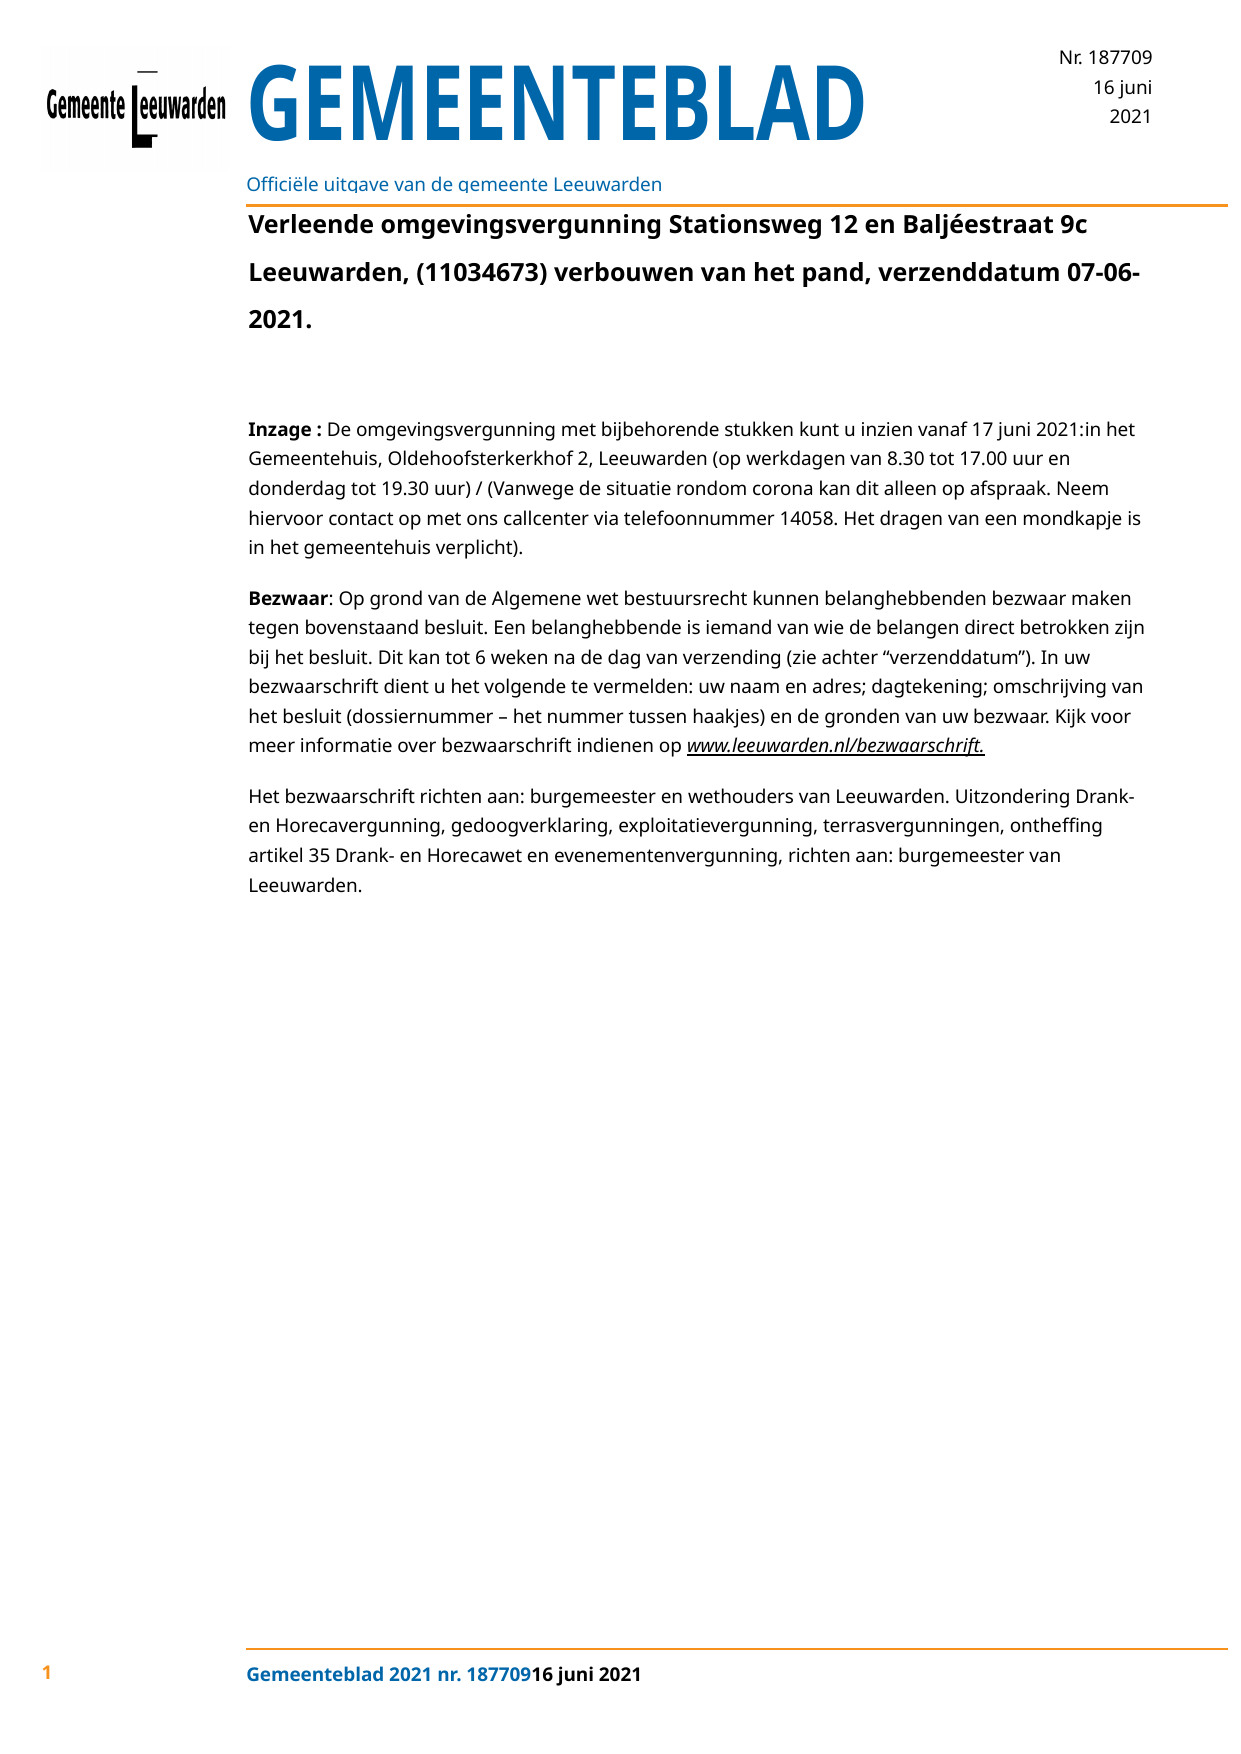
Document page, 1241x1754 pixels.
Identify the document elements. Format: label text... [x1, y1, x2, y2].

text Inzage : De omgevingsvergunning met bijbehorende stukken kunt u inzien vanaf 17 juni 2021:in het Gemeentehuis, Oldehoofsterkerkhof 2, Leeuwarden (op werkdagen van 8.30 tot 17.00 uur en donderdag tot 19.30 uur) / (Vanwege de situatie rondom corona kan dit alleen op afspraak. Neem hiervoor contact op met ons callcenter via telefoonnummer 14058. Het dragen van een mondkapje is in het gemeentehuis verplicht). [248, 416, 1152, 560]
text Verleende omgevingsvergunning Stationsweg 12 en Baljéestraat 9c Leeuwarden, (11034673) verbouwen van het pand, verzenddatum 07-06-2021. [248, 207, 1152, 336]
text Bezwaar: Op grond van de Algemene wet bestuursrecht kunnen belanghebbenden bezwaar maken tegen bovenstaand besluit. Een belanghebbende is iemand van wie de belangen direct betrokken zijn bij het besluit. Dit kan tot 6 weken na de dag van verzending (zie achter “verzenddatum”). In uw bezwaarschrift dient u het volgende te vermelden: uw naam en adres; dagtekening; omschrijving van het besluit (dossiernummer – het nummer tussen haakjes) en de gronden van uw bezwaar. Kijk voor meer informatie over bezwaarschrift indienen op www.leeuwarden.nl/bezwaarschrift. [248, 585, 1152, 758]
text Het bezwaarschrift richten aan: burgemeester en wethouders van Leeuwarden. Uitzondering Drank- en Horecavergunning, gedoogverklaring, exploitatievergunning, terrasvergunningen, ontheffing artikel 35 Drank- en Horecawet en evenementenvergunning, richten aan: burgemeester van Leeuwarden. [248, 783, 1152, 897]
picture [41, 47, 231, 172]
